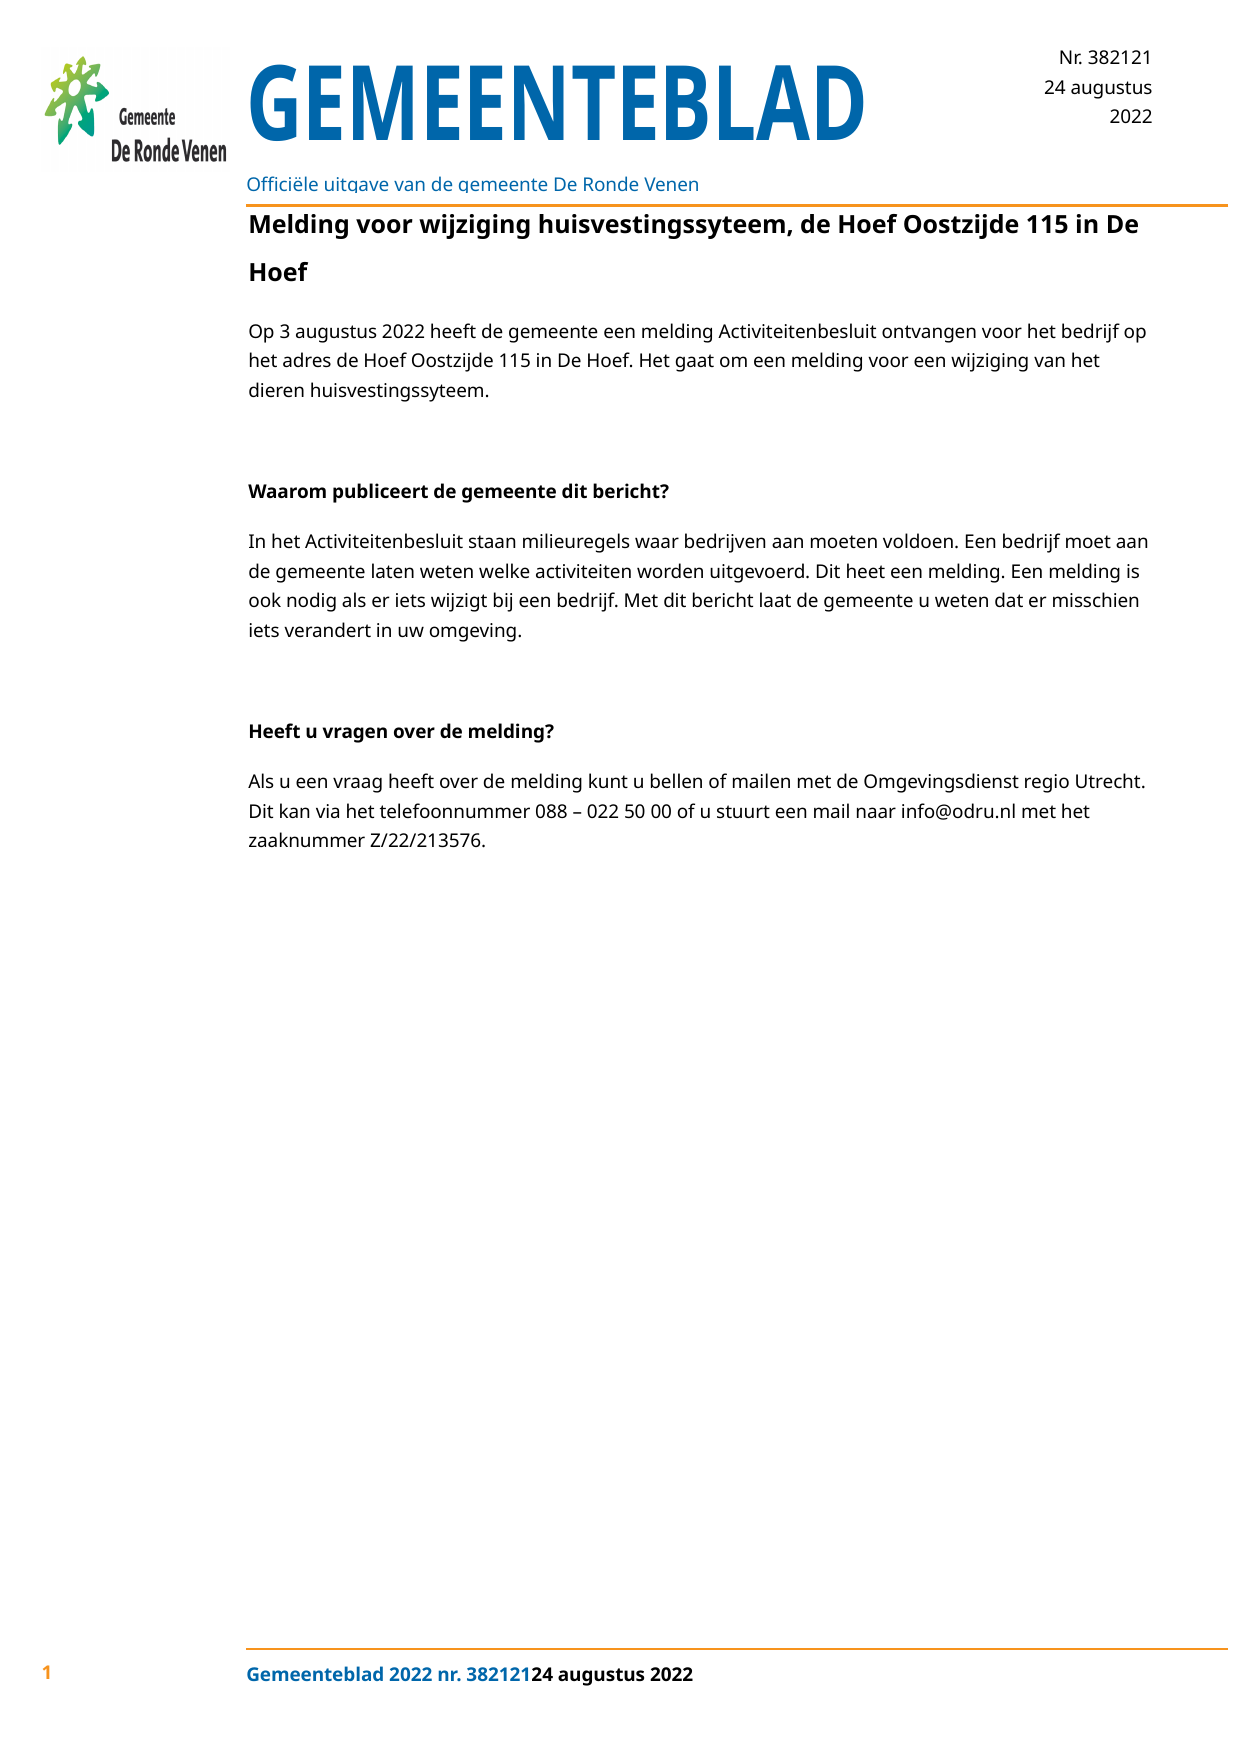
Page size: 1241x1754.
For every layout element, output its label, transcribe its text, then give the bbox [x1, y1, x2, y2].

text Heeft u vragen over de melding? [248, 718, 1152, 744]
text Als u een vraag heeft over de melding kunt u bellen of mailen met de Omgevingsdienst regio Utrecht. Dit kan via het telefoonnummer 088 – 022 50 00 of u stuurt een mail naar info@odru.nl met het zaaknummer Z/22/213576. [248, 768, 1152, 853]
text In het Activiteitenbesluit staan milieuregels waar bedrijven aan moeten voldoen. Een bedrijf moet aan de gemeente laten weten welke activiteiten worden uitgevoerd. Dit heet een melding. Een melding is ook nodig als er iets wijzigt bij een bedrijf. Met dit bericht laat de gemeente u weten dat er misschien iets verandert in uw omgeving. [248, 528, 1152, 643]
text Waarom publiceert de gemeente dit bericht? [248, 478, 1152, 504]
text Melding voor wijziging huisvestingssyteem, de Hoef Oostzijde 115 in De Hoef [248, 207, 1152, 288]
picture [41, 47, 231, 172]
text Op 3 augustus 2022 heeft de gemeente een melding Activiteitenbesluit ontvangen voor het bedrijf op het adres de Hoef Oostzijde 115 in De Hoef. Het gaat om een melding voor een wijziging van het dieren huisvestingssyteem. [248, 318, 1152, 403]
